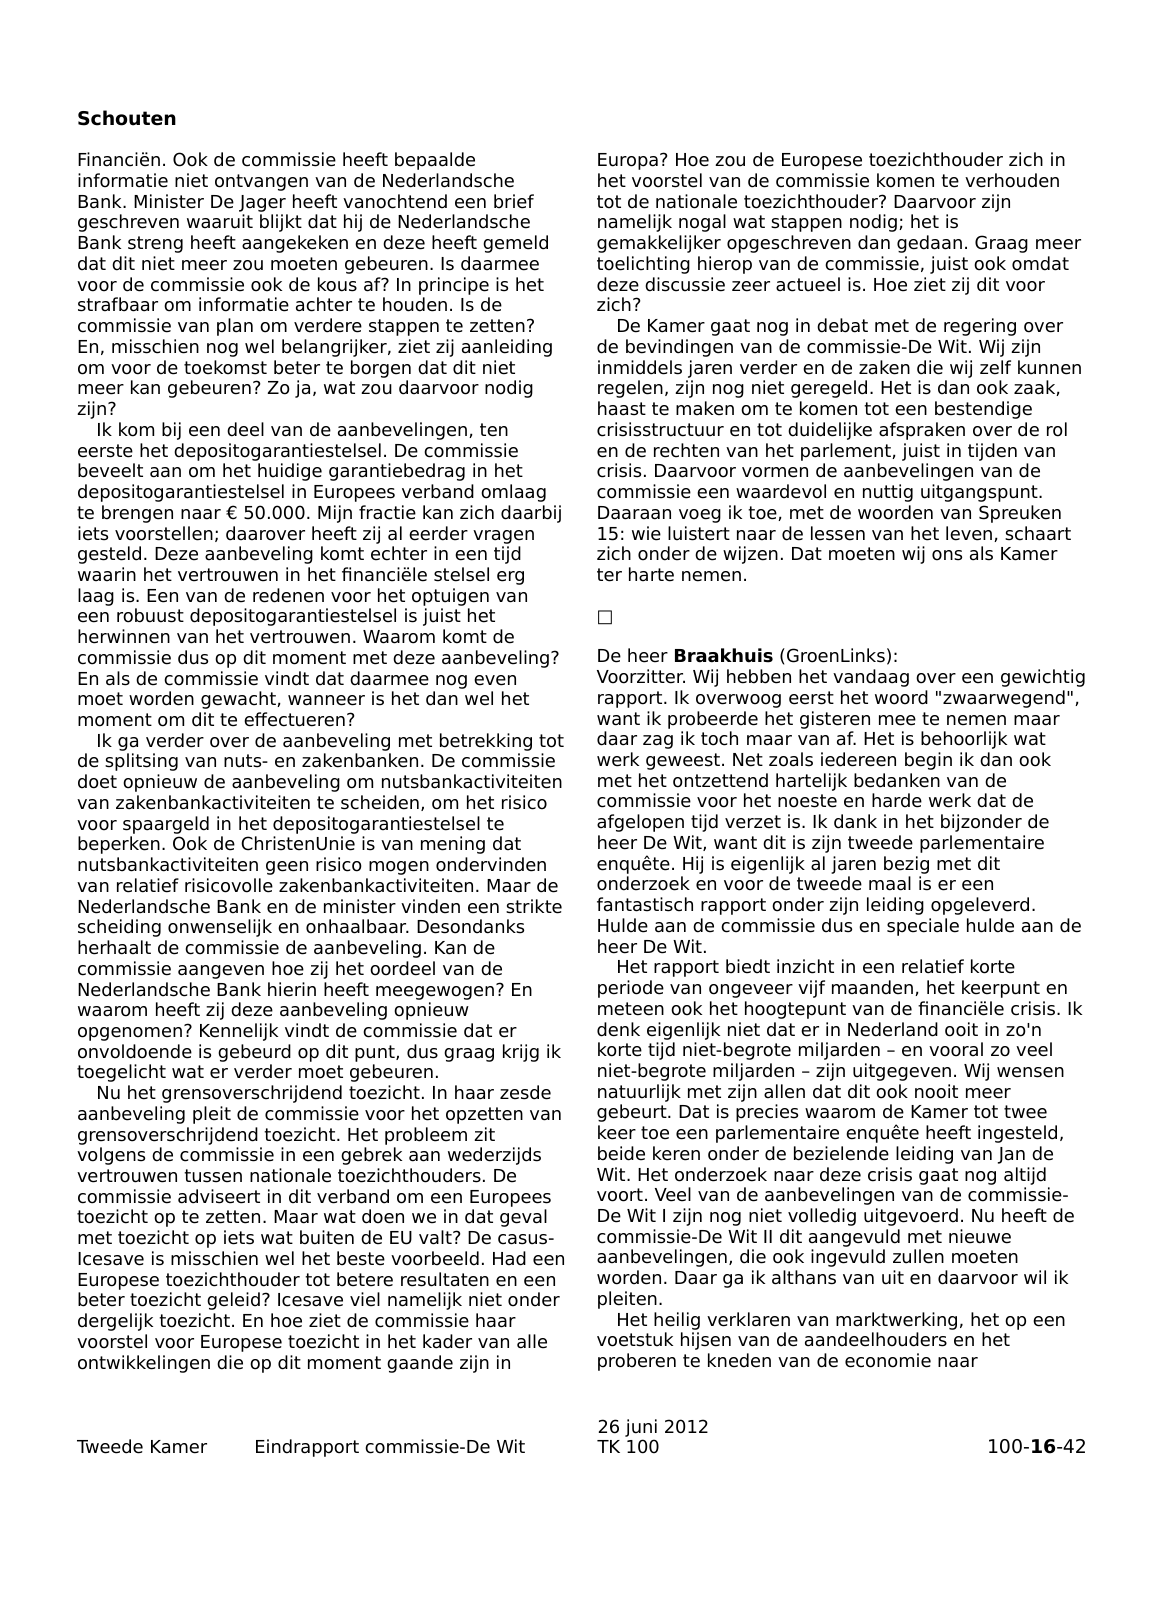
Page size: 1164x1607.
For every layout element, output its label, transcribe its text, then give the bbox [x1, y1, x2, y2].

text Ik kom bij een deel van de aanbevelingen, ten eerste het depositogarantiestelsel. De commissie beveelt aan om het huidige garantiebedrag in het depositogarantiestelsel in Europees verband omlaag te brengen naar € 50.000. Mijn fractie kan zich daarbij iets voorstellen; daarover heeft zij al eerder vragen gesteld. Deze aanbeveling komt echter in een tijd waarin het vertrouwen in het financiële stelsel erg laag is. Een van de redenen voor het optuigen van een robuust depositogarantiestelsel is juist het herwinnen van het vertrouwen. Waarom komt de commissie dus op dit moment met deze aanbeveling? En als de commissie vindt dat daarmee nog even moet worden gewacht, wanneer is het dan wel het moment om dit te effectueren? [77, 420, 567, 731]
text Het rapport biedt inzicht in een relatief korte periode van ongeveer vijf maanden, het keerpunt en meteen ook het hoogtepunt van de financiële crisis. Ik denk eigenlijk niet dat er in Nederland ooit in zo'n korte tijd niet-begrote miljarden – en vooral zo veel niet-begrote miljarden – zijn uitgegeven. Wij wensen natuurlijk met zijn allen dat dit ook nooit meer gebeurt. Dat is precies waarom de Kamer tot twee keer toe een parlementaire enquête heeft ingesteld, beide keren onder de bezielende leiding van Jan de Wit. Het onderzoek naar deze crisis gaat nog altijd voort. Veel van de aanbevelingen van de commissie-De Wit I zijn nog niet volledig uitgevoerd. Nu heeft de commissie-De Wit II dit aangevuld met nieuwe aanbevelingen, die ook ingevuld zullen moeten worden. Daar ga ik althans van uit en daarvoor wil ik pleiten. [596, 957, 1087, 1309]
text Het heilig verklaren van marktwerking, het op een voetstuk hijsen van de aandeelhouders en het proberen te kneden van de economie naar [596, 1309, 1087, 1372]
text □ [596, 606, 1087, 626]
text Nu het grensoverschrijdend toezicht. In haar zesde aanbeveling pleit de commissie voor het opzetten van grensoverschrijdend toezicht. Het probleem zit volgens de commissie in een gebrek aan wederzijds vertrouwen tussen nationale toezichthouders. De commissie adviseert in dit verband om een Europees toezicht op te zetten. Maar wat doen we in dat geval met toezicht op iets wat buiten de EU valt? De casus-Icesave is misschien wel het beste voorbeeld. Had een Europese toezichthouder tot betere resultaten en een beter toezicht geleid? Icesave viel namelijk niet onder dergelijk toezicht. En hoe ziet de commissie haar voorstel voor Europese toezicht in het kader van alle ontwikkelingen die op dit moment gaande zijn in [77, 1083, 567, 1373]
text De heer Braakhuis (GroenLinks): [596, 646, 1087, 667]
text De Kamer gaat nog in debat met de regering over de bevindingen van de commissie-De Wit. Wij zijn inmiddels jaren verder en de zaken die wij zelf kunnen regelen, zijn nog niet geregeld. Het is dan ook zaak, haast te maken om te komen tot een bestendige crisisstructuur en tot duidelijke afspraken over de rol en de rechten van het parlement, juist in tijden van crisis. Daarvoor vormen de aanbevelingen van de commissie een waardevol en nuttig uitgangspunt. Daaraan voeg ik toe, met de woorden van Spreuken 15: wie luistert naar de lessen van het leven, schaart zich onder de wijzen. Dat moeten wij ons als Kamer ter harte nemen. [596, 316, 1087, 586]
text Voorzitter. Wij hebben het vandaag over een gewichtig rapport. Ik overwoog eerst het woord "zwaarwegend", want ik probeerde het gisteren mee te nemen maar daar zag ik toch maar van af. Het is behoorlijk wat werk geweest. Net zoals iedereen begin ik dan ook met het ontzettend hartelijk bedanken van de commissie voor het noeste en harde werk dat de afgelopen tijd verzet is. Ik dank in het bijzonder de heer De Wit, want dit is zijn tweede parlementaire enquête. Hij is eigenlijk al jaren bezig met dit onderzoek en voor de tweede maal is er een fantastisch rapport onder zijn leiding opgeleverd. Hulde aan de commissie dus en speciale hulde aan de heer De Wit. [596, 667, 1087, 957]
text Financiën. Ook de commissie heeft bepaalde informatie niet ontvangen van de Nederlandsche Bank. Minister De Jager heeft vanochtend een brief geschreven waaruit blijkt dat hij de Nederlandsche Bank streng heeft aangekeken en deze heeft gemeld dat dit niet meer zou moeten gebeuren. Is daarmee voor de commissie ook de kous af? In principe is het strafbaar om informatie achter te houden. Is de commissie van plan om verdere stappen te zetten? En, misschien nog wel belangrijker, ziet zij aanleiding om voor de toekomst beter te borgen dat dit niet meer kan gebeuren? Zo ja, wat zou daarvoor nodig zijn? [77, 150, 567, 420]
text Europa? Hoe zou de Europese toezichthouder zich in het voorstel van de commissie komen te verhouden tot de nationale toezichthouder? Daarvoor zijn namelijk nogal wat stappen nodig; het is gemakkelijker opgeschreven dan gedaan. Graag meer toelichting hierop van de commissie, juist ook omdat deze discussie zeer actueel is. Hoe ziet zij dit voor zich? [596, 150, 1087, 316]
text Ik ga verder over de aanbeveling met betrekking tot de splitsing van nuts- en zakenbanken. De commissie doet opnieuw de aanbeveling om nutsbankactiviteiten van zakenbankactiviteiten te scheiden, om het risico voor spaargeld in het depositogarantiestelsel te beperken. Ook de ChristenUnie is van mening dat nutsbankactiviteiten geen risico mogen ondervinden van relatief risicovolle zakenbankactiviteiten. Maar de Nederlandsche Bank en de minister vinden een strikte scheiding onwenselijk en onhaalbaar. Desondanks herhaalt de commissie de aanbeveling. Kan de commissie aangeven hoe zij het oordeel van de Nederlandsche Bank hierin heeft meegewogen? En waarom heeft zij deze aanbeveling opnieuw opgenomen? Kennelijk vindt de commissie dat er onvoldoende is gebeurd op dit punt, dus graag krijg ik toegelicht wat er verder moet gebeuren. [77, 731, 567, 1083]
